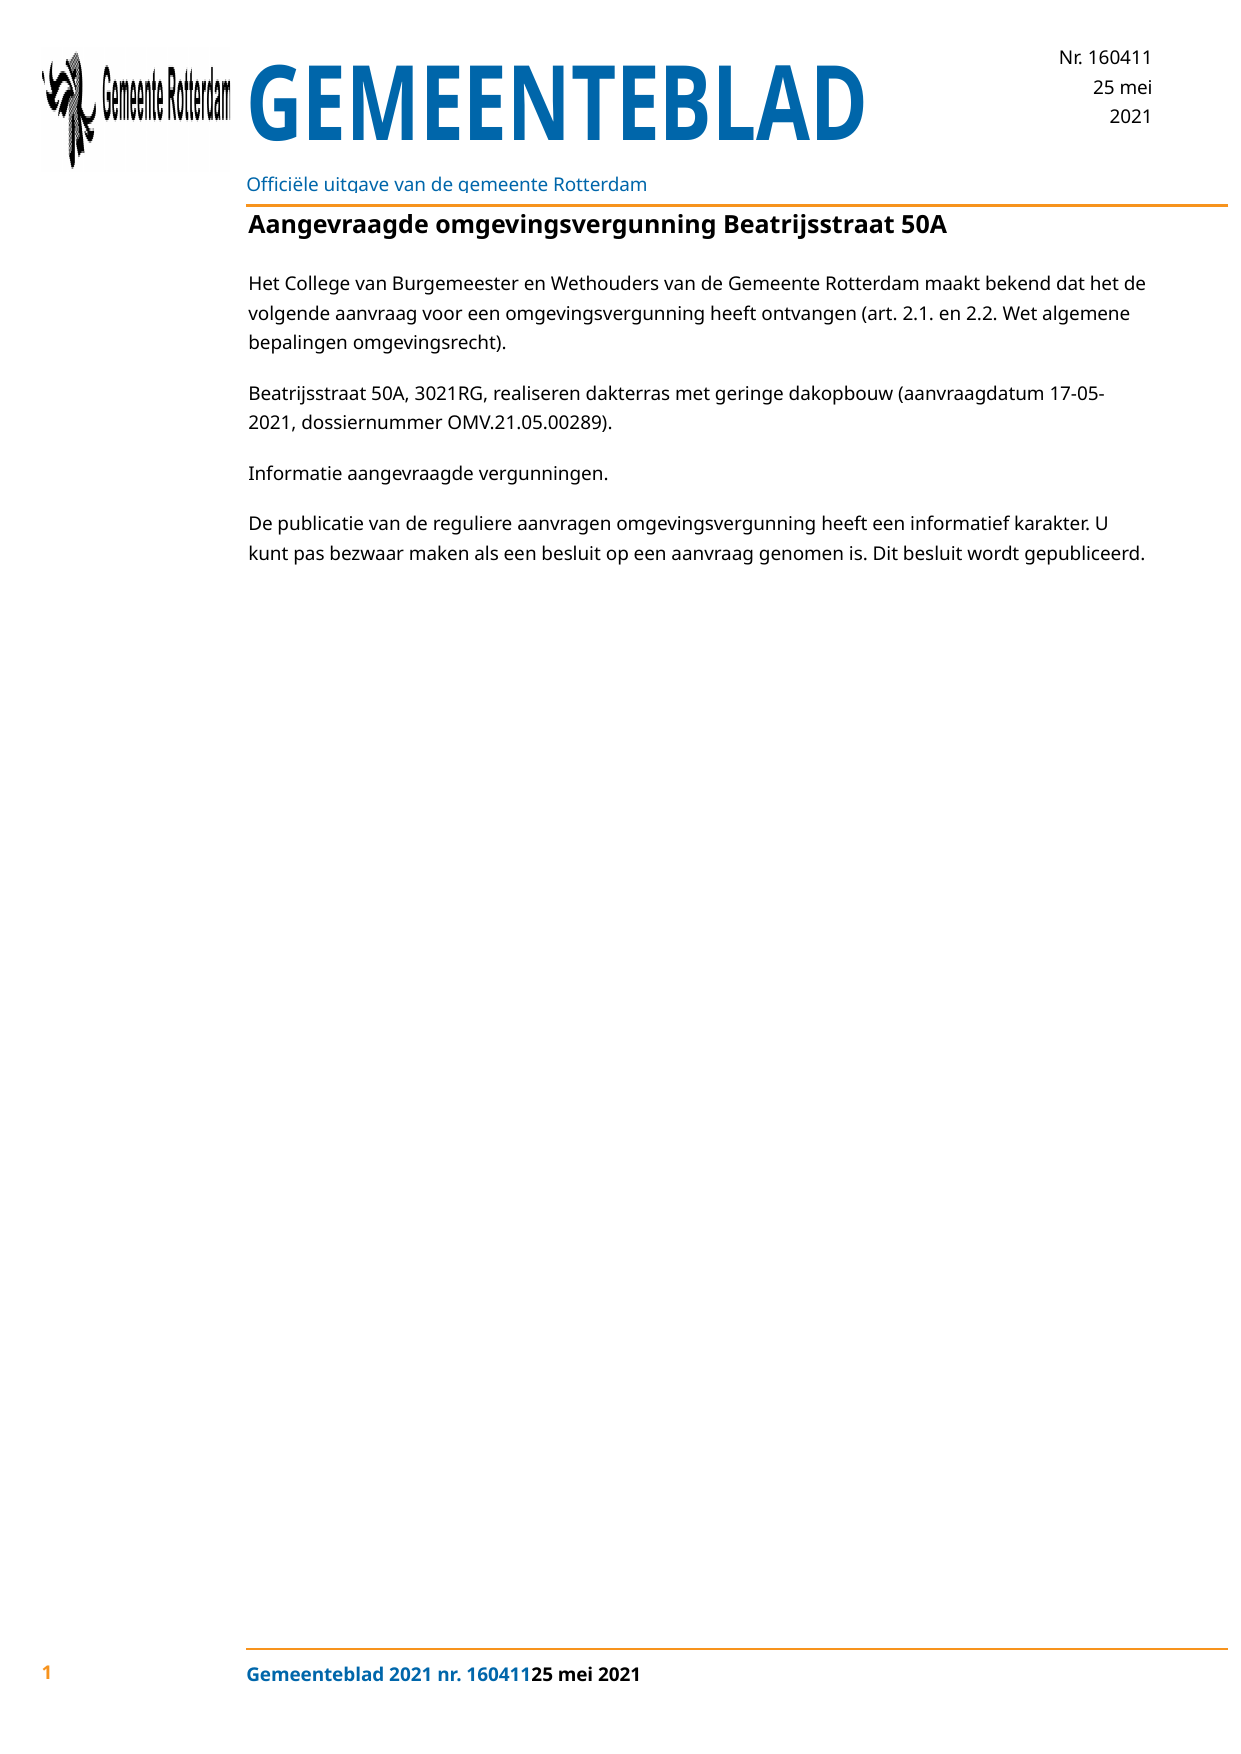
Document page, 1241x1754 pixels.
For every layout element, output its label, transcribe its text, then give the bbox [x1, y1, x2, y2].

text De publicatie van de reguliere aanvragen omgevingsvergunning heeft een informatief karakter. U kunt pas bezwaar maken als een besluit op een aanvraag genomen is. Dit besluit wordt gepubliceerd. [248, 510, 1152, 566]
text Beatrijsstraat 50A, 3021RG, realiseren dakterras met geringe dakopbouw (aanvraagdatum 17-05-2021, dossiernummer OMV.21.05.00289). [248, 380, 1152, 435]
text Aangevraagde omgevingsvergunning Beatrijsstraat 50A [248, 207, 1152, 241]
text Informatie aangevraagde vergunningen. [248, 460, 1152, 486]
picture [41, 47, 231, 172]
text Het College van Burgemeester en Wethouders van de Gemeente Rotterdam maakt bekend dat het de volgende aanvraag voor een omgevingsvergunning heeft ontvangen (art. 2.1. en 2.2. Wet algemene bepalingen omgevingsrecht). [248, 270, 1152, 355]
